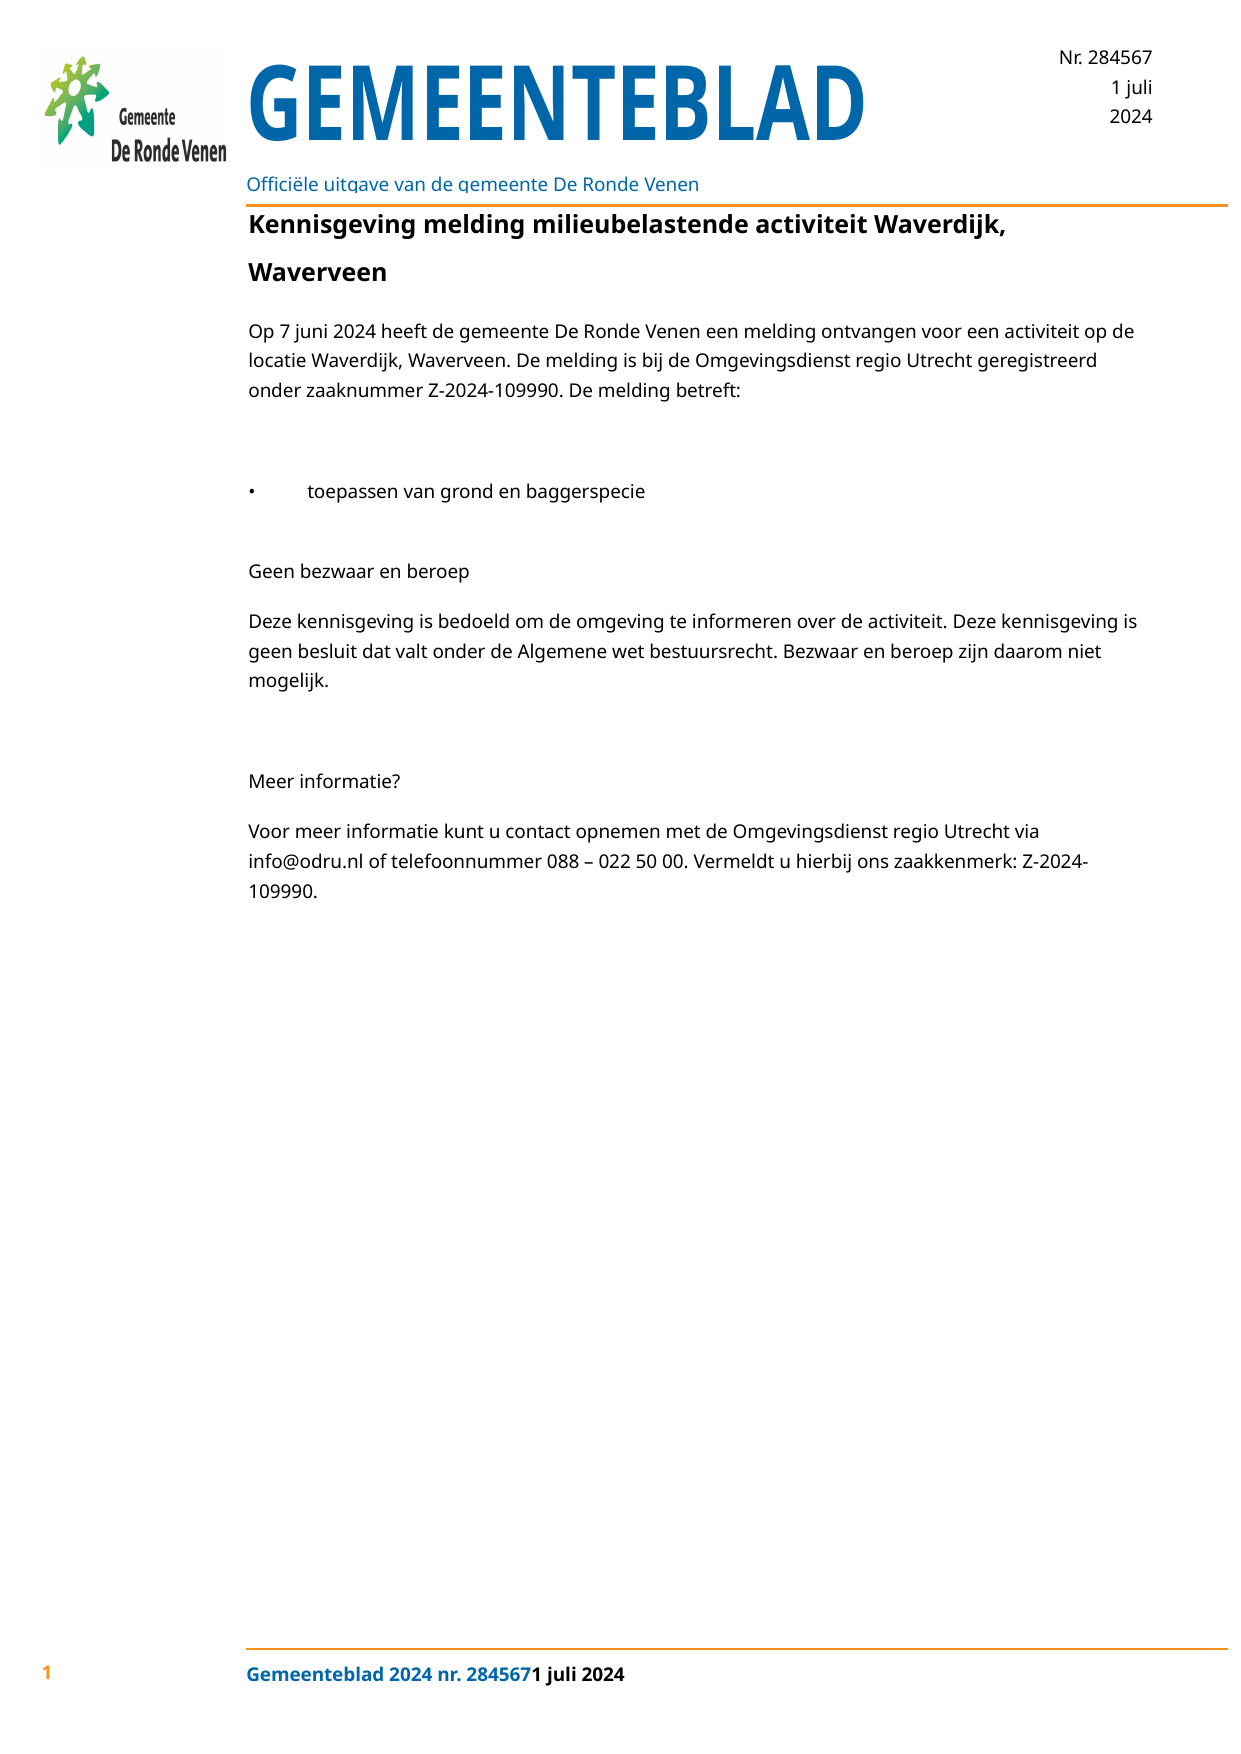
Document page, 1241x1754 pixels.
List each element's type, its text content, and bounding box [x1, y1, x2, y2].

picture [41, 47, 231, 172]
text Kennisgeving melding milieubelastende activiteit Waverdijk, Waverveen [248, 207, 1152, 288]
list toepassen van grond en baggerspecie [248, 478, 1152, 504]
text Geen bezwaar en beroep [248, 558, 1152, 584]
text Voor meer informatie kunt u contact opnemen met de Omgevingsdienst regio Utrecht via info@odru.nl of telefoonnummer 088 – 022 50 00. Vermeldt u hierbij ons zaakkenmerk: Z-2024-109990. [248, 819, 1152, 904]
text Deze kennisgeving is bedoeld om de omgeving te informeren over de activiteit. Deze kennisgeving is geen besluit dat valt onder de Algemene wet bestuursrecht. Bezwaar en beroep zijn daarom niet mogelijk. [248, 608, 1152, 693]
text Op 7 juni 2024 heeft de gemeente De Ronde Venen een melding ontvangen voor een activiteit op de locatie Waverdijk, Waverveen. De melding is bij de Omgevingsdienst regio Utrecht geregistreerd onder zaaknummer Z-2024-109990. De melding betreft: [248, 318, 1152, 403]
text Meer informatie? [248, 768, 1152, 794]
